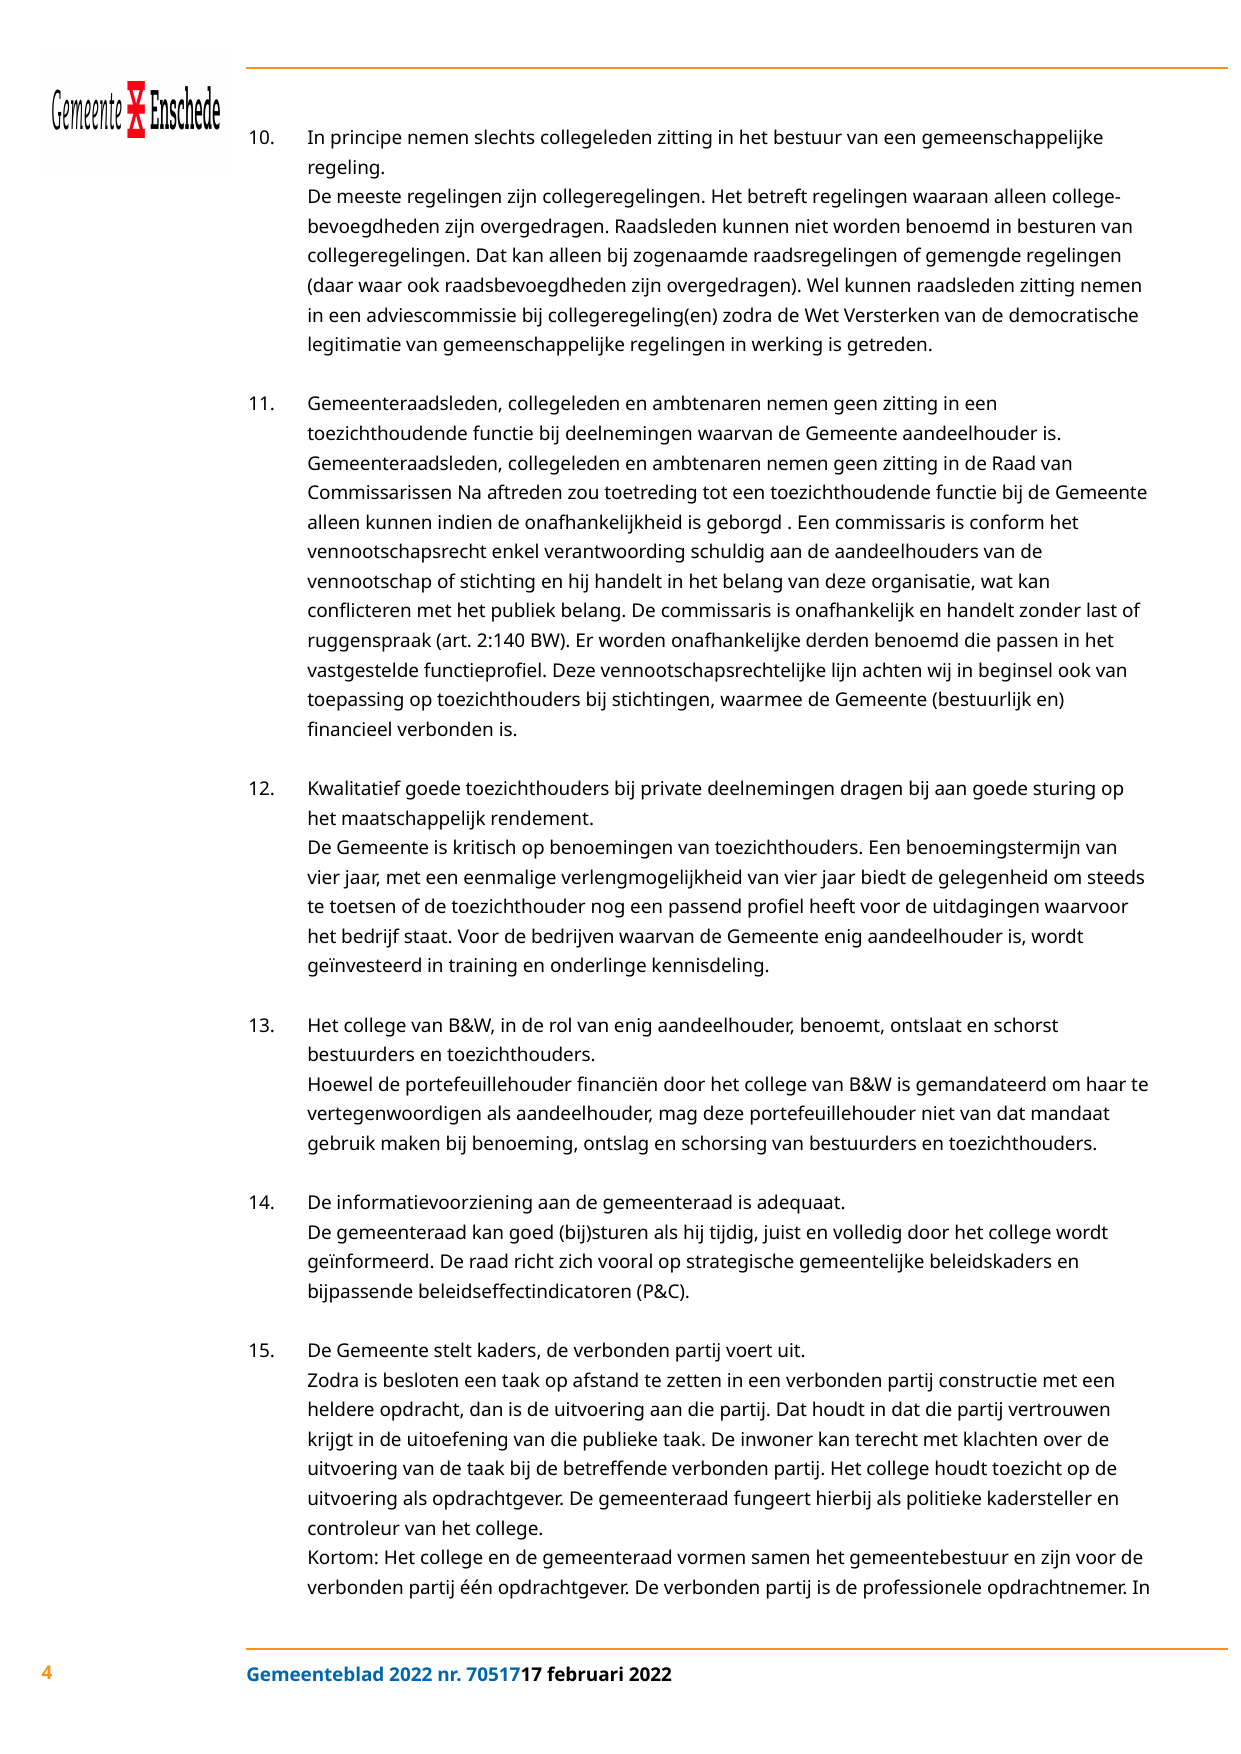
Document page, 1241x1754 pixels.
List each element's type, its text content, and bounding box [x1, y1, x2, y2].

picture [41, 47, 231, 172]
list Zodra is besloten een taak op afstand te zetten in een verbonden partij constructie met een heldere opdracht, dan is de uitvoering aan die partij. Dat houdt in dat die partij vertrouwen krijgt in de uitoefening van die publieke taak. De inwoner kan terecht met klachten over de uitvoering van de taak bij de betreffende verbonden partij. Het college houdt toezicht op de uitvoering als opdrachtgever. De gemeenteraad fungeert hierbij als politieke kadersteller en controleur van het college. [248, 1367, 1152, 1541]
list Gemeenteraadsleden, collegeleden en ambtenaren nemen geen zitting in een toezichthoudende functie bij deelnemingen waarvan de Gemeente aandeelhouder is. [248, 391, 1152, 446]
list De gemeenteraad kan goed (bij)sturen als hij tijdig, juist en volledig door het college wordt geïnformeerd. De raad richt zich vooral op strategische gemeentelijke beleidskaders en bijpassende beleidseffectindicatoren (P&C). [248, 1219, 1152, 1304]
list Gemeenteraadsleden, collegeleden en ambtenaren nemen geen zitting in de Raad van Commissarissen Na aftreden zou toetreding tot een toezichthoudende functie bij de Gemeente alleen kunnen indien de onafhankelijkheid is geborgd . Een commissaris is conform het vennootschapsrecht enkel verantwoording schuldig aan de aandeelhouders van de vennootschap of stichting en hij handelt in het belang van deze organisatie, wat kan conflicteren met het publiek belang. De commissaris is onafhankelijk en handelt zonder last of ruggenspraak (art. 2:140 BW). Er worden onafhankelijke derden benoemd die passen in het vastgestelde functieprofiel. Deze vennootschapsrechtelijke lijn achten wij in beginsel ook van toepassing op toezichthouders bij stichtingen, waarmee de Gemeente (bestuurlijk en) financieel verbonden is. [248, 450, 1152, 742]
list Kortom: Het college en de gemeenteraad vormen samen het gemeentebestuur en zijn voor de verbonden partij één opdrachtgever. De verbonden partij is de professionele opdrachtnemer. In [248, 1544, 1152, 1600]
list De Gemeente stelt kaders, de verbonden partij voert uit. [248, 1337, 1152, 1363]
list Hoewel de portefeuillehouder financiën door het college van B&W is gemandateerd om haar te vertegenwoordigen als aandeelhouder, mag deze portefeuillehouder niet van dat mandaat gebruik maken bij benoeming, ontslag en schorsing van bestuurders en toezichthouders. [248, 1071, 1152, 1156]
list In principe nemen slechts collegeleden zitting in het bestuur van een gemeenschappelijke regeling. [248, 124, 1152, 180]
list De meeste regelingen zijn collegeregelingen. Het betreft regelingen waaraan alleen college-bevoegdheden zijn overgedragen. Raadsleden kunnen niet worden benoemd in besturen van collegeregelingen. Dat kan alleen bij zogenaamde raadsregelingen of gemengde regelingen (daar waar ook raadsbevoegdheden zijn overgedragen). Wel kunnen raadsleden zitting nemen in een adviescommissie bij collegeregeling(en) zodra de Wet Versterken van de democratische legitimatie van gemeenschappelijke regelingen in werking is getreden. [248, 183, 1152, 357]
list De informatievoorziening aan de gemeenteraad is adequaat. [248, 1189, 1152, 1215]
list Het college van B&W, in de rol van enig aandeelhouder, benoemt, ontslaat en schorst bestuurders en toezichthouders. [248, 1012, 1152, 1067]
list Kwalitatief goede toezichthouders bij private deelnemingen dragen bij aan goede sturing op het maatschappelijk rendement. [248, 775, 1152, 831]
list De Gemeente is kritisch op benoemingen van toezichthouders. Een benoemingstermijn van vier jaar, met een eenmalige verlengmogelijkheid van vier jaar biedt de gelegenheid om steeds te toetsen of de toezichthouder nog een passend profiel heeft voor de uitdagingen waarvoor het bedrijf staat. Voor de bedrijven waarvan de Gemeente enig aandeelhouder is, wordt geïnvesteerd in training en onderlinge kennisdeling. [248, 834, 1152, 978]
